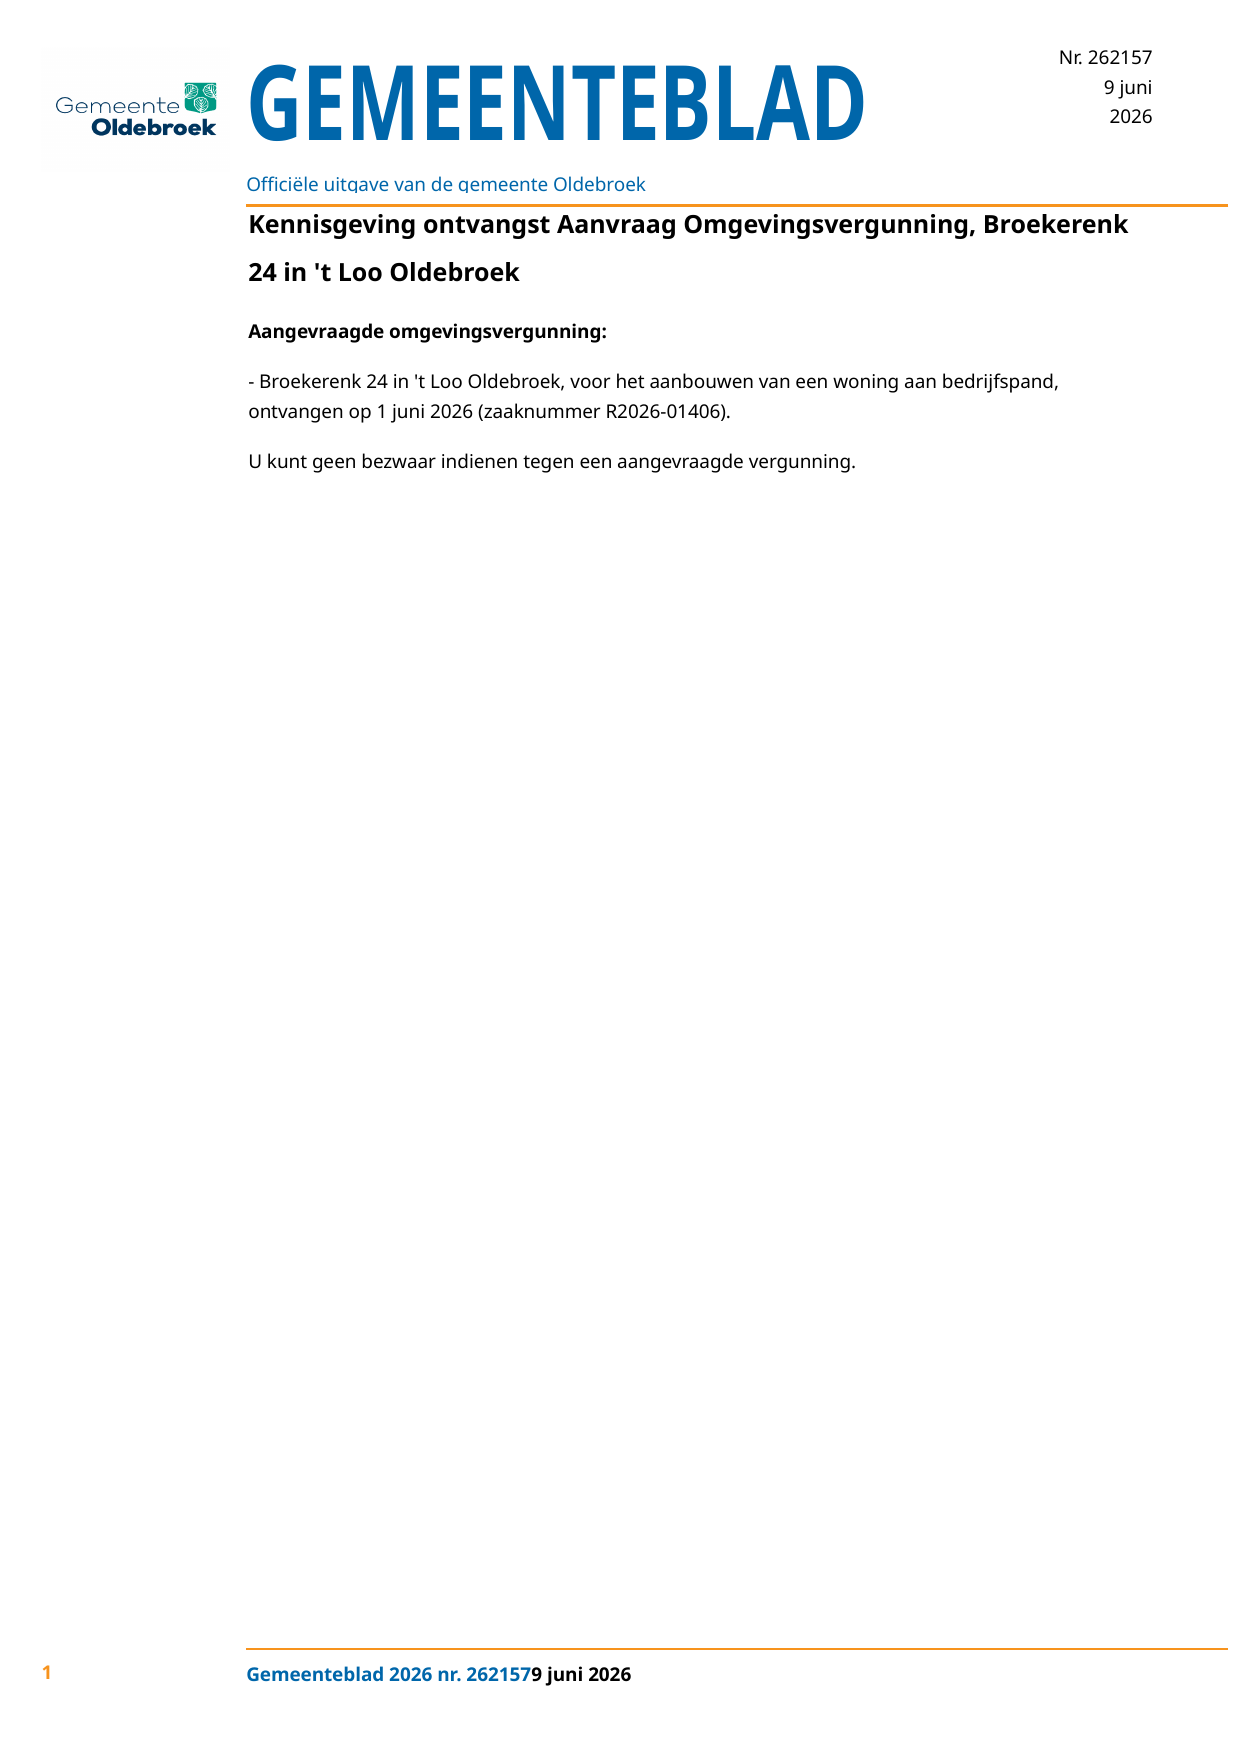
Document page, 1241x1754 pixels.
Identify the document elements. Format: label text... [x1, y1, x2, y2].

text Kennisgeving ontvangst Aanvraag Omgevingsvergunning, Broekerenk 24 in 't Loo Oldebroek [248, 207, 1152, 288]
text - Broekerenk 24 in 't Loo Oldebroek, voor het aanbouwen van een woning aan bedrijfspand, ontvangen op 1 juni 2026 (zaaknummer R2026-01406). [248, 368, 1152, 424]
picture [41, 47, 231, 172]
text U kunt geen bezwaar indienen tegen een aangevraagde vergunning. [248, 448, 1152, 474]
text Aangevraagde omgevingsvergunning: [248, 318, 1152, 344]
